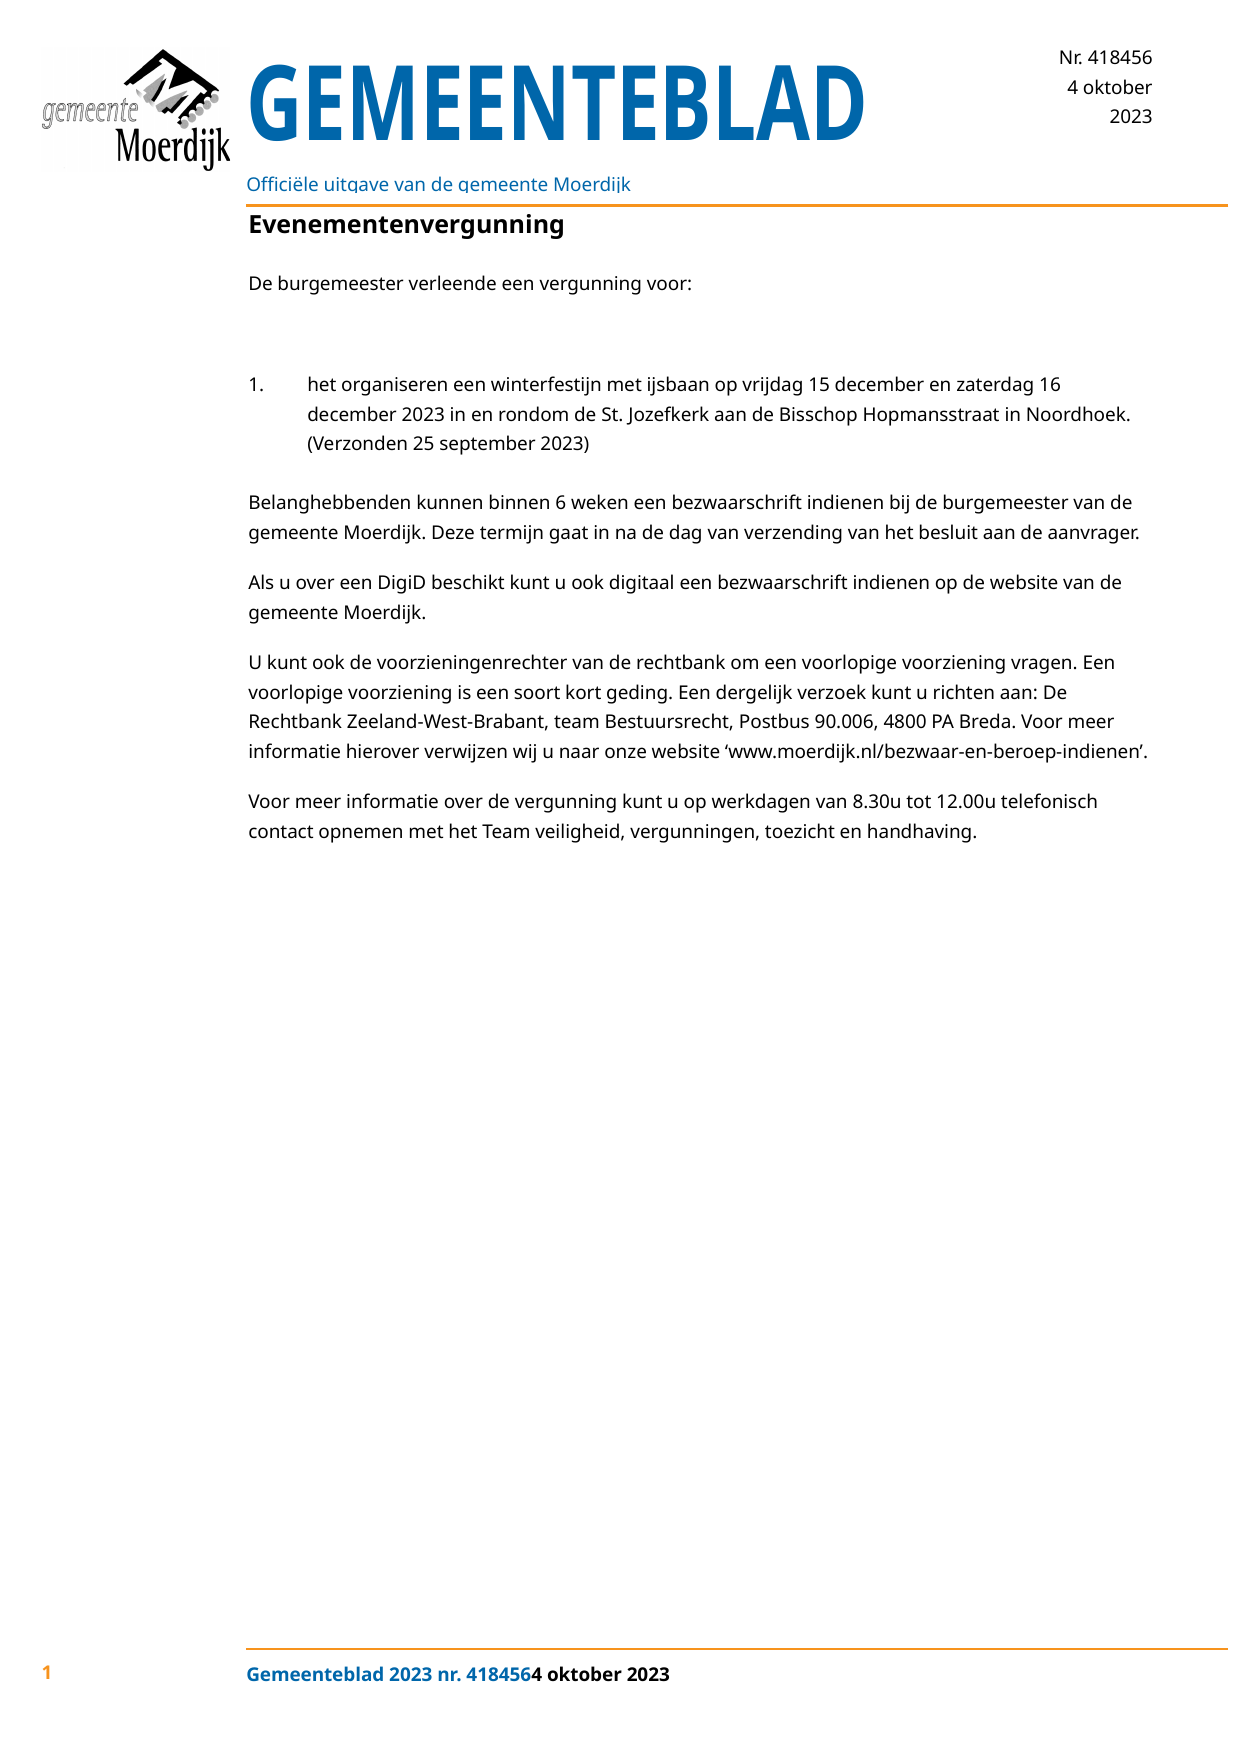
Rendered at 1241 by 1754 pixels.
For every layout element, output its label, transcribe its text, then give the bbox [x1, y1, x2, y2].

picture [41, 47, 231, 172]
text U kunt ook de voorzieningenrechter van de rechtbank om een voorlopige voorziening vragen. Een voorlopige voorziening is een soort kort geding. Een dergelijk verzoek kunt u richten aan: De Rechtbank Zeeland-West-Brabant, team Bestuursrecht, Postbus 90.006, 4800 PA Breda. Voor meer informatie hierover verwijzen wij u naar onze website ‘www.moerdijk.nl/bezwaar-en-beroep-indienen’. [248, 649, 1152, 764]
text Evenementenvergunning [248, 207, 1152, 241]
list het organiseren een winterfestijn met ijsbaan op vrijdag 15 december en zaterdag 16 december 2023 in en rondom de St. Jozefkerk aan de Bisschop Hopmansstraat in Noordhoek. (Verzonden 25 september 2023) [248, 371, 1152, 456]
text Voor meer informatie over de vergunning kunt u op werkdagen van 8.30u tot 12.00u telefonisch contact opnemen met het Team veiligheid, vergunningen, toezicht en handhaving. [248, 789, 1152, 844]
text De burgemeester verleende een ­vergunning voor: [248, 270, 1152, 296]
text Als u over een DigiD beschikt kunt u ook digitaal een bezwaarschrift indienen op de website van de gemeente Moerdijk. [248, 569, 1152, 625]
text Belanghebbenden kunnen binnen 6 weken een bezwaarschrift indienen bij de burgemeester van de gemeente Moerdijk. Deze termijn gaat in na de dag van verzending van het besluit aan de aanvrager. [248, 489, 1152, 545]
